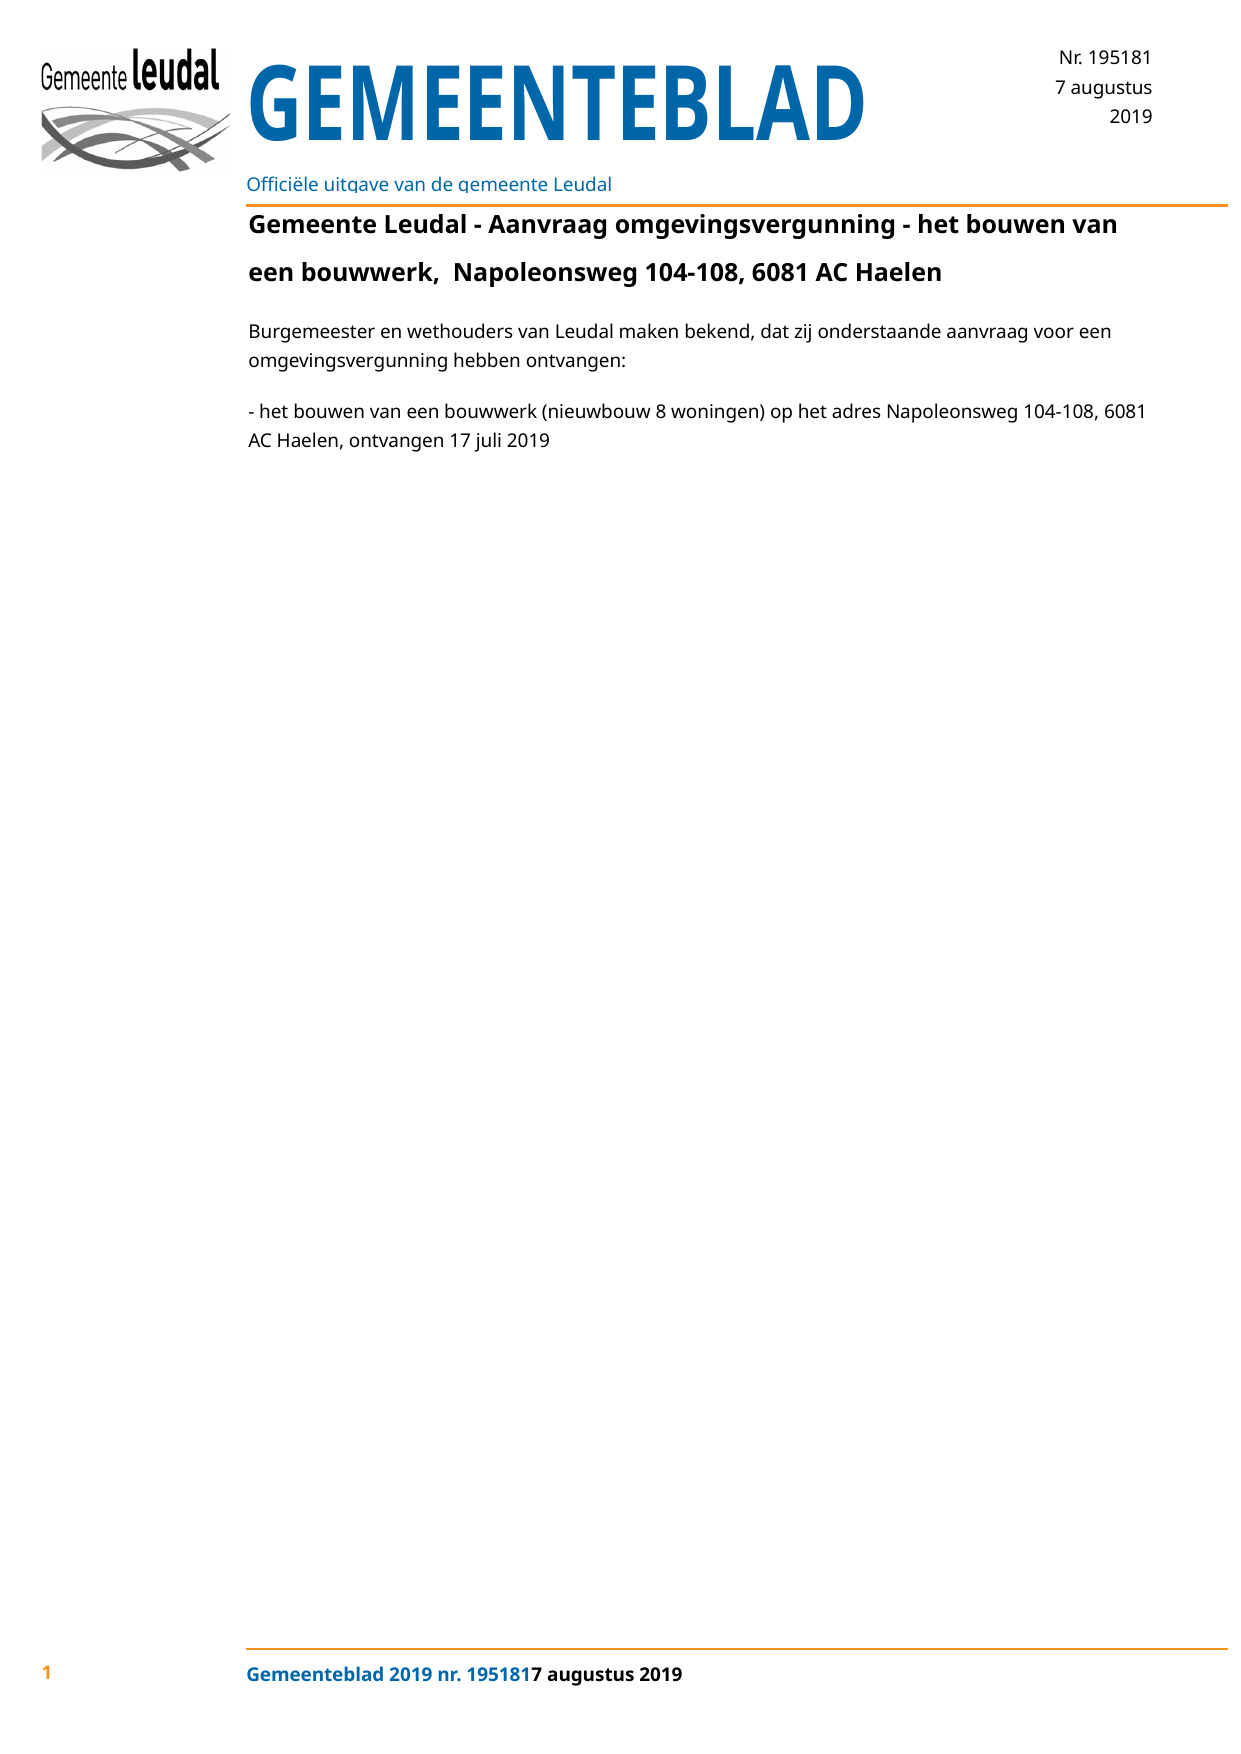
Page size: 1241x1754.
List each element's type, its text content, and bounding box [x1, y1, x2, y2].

text - het bouwen van een bouwwerk (nieuwbouw 8 woningen) op het adres Napoleonsweg 104-108, 6081 AC Haelen, ontvangen 17 juli 2019 [248, 398, 1152, 453]
picture [41, 47, 231, 172]
text Burgemeester en wethouders van Leudal maken bekend, dat zij onderstaande aanvraag voor een omgevingsvergunning hebben ontvangen: [248, 318, 1152, 373]
text Gemeente Leudal - Aanvraag omgevingsvergunning - het bouwen van een bouwwerk, Napoleonsweg 104-108, 6081 AC Haelen [248, 207, 1152, 288]
